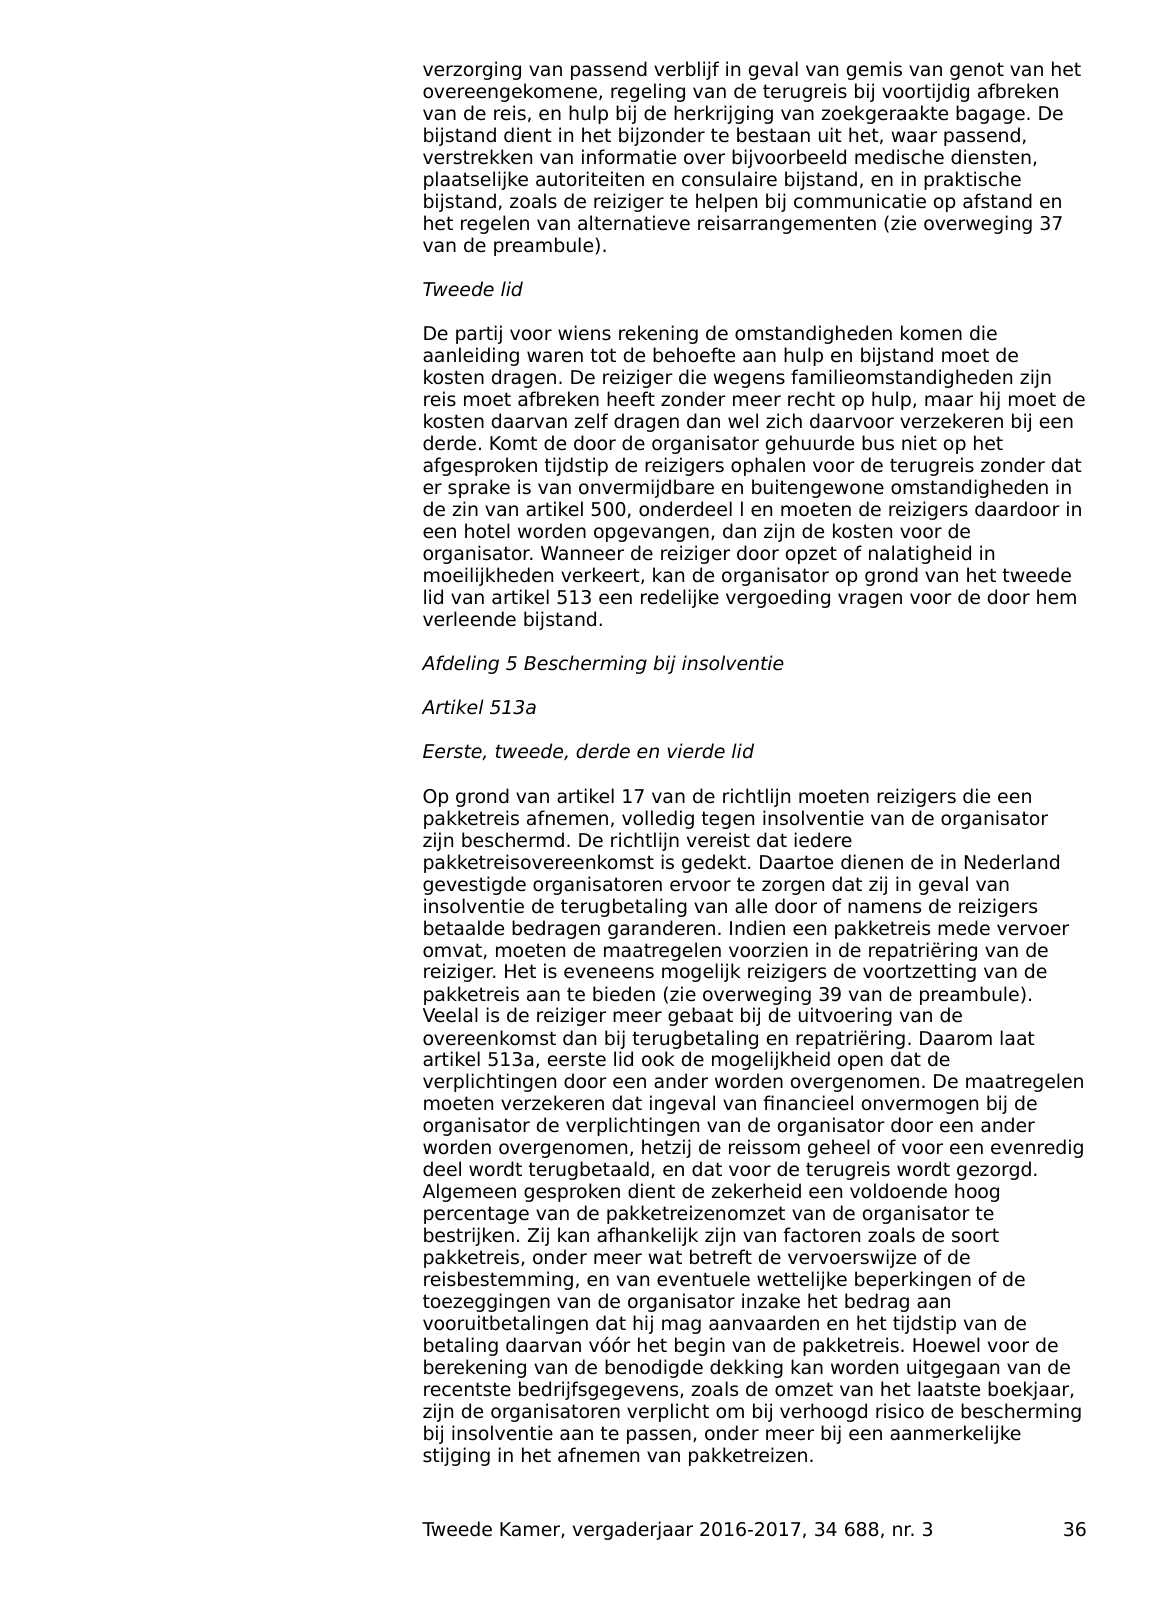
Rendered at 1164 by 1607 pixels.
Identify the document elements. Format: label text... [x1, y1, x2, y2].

text verzorging van passend verblijf in geval van gemis van genot van het overeengekomene, regeling van de terugreis bij voortijdig afbreken van de reis, en hulp bij de herkrijging van zoekgeraakte bagage. De bijstand dient in het bijzonder te bestaan uit het, waar passend, verstrekken van informatie over bijvoorbeeld medische diensten, plaatselijke autoriteiten en consulaire bijstand, en in praktische bijstand, zoals de reiziger te helpen bij communicatie op afstand en het regelen van alternatieve reisarrangementen (zie overweging 37 van de preambule). [422, 59, 1087, 257]
text Op grond van artikel 17 van de richtlijn moeten reizigers die een pakketreis afnemen, volledig tegen insolventie van de organisator zijn beschermd. De richtlijn vereist dat iedere pakketreisovereenkomst is gedekt. Daartoe dienen de in Nederland gevestigde organisatoren ervoor te zorgen dat zij in geval van insolventie de terugbetaling van alle door of namens de reizigers betaalde bedragen garanderen. Indien een pakketreis mede vervoer omvat, moeten de maatregelen voorzien in de repatriëring van de reiziger. Het is eveneens mogelijk reizigers de voortzetting van de pakketreis aan te bieden (zie overweging 39 van de preambule). Veelal is de reiziger meer gebaat bij de uitvoering van de overeenkomst dan bij terugbetaling en repatriëring. Daarom laat artikel 513a, eerste lid ook de mogelijkheid open dat de verplichtingen door een ander worden overgenomen. De maatregelen moeten verzekeren dat ingeval van financieel onvermogen bij de organisator de verplichtingen van de organisator door een ander worden overgenomen, hetzij de reissom geheel of voor een evenredig deel wordt terugbetaald, en dat voor de terugreis wordt gezorgd. [422, 786, 1087, 1181]
text Algemeen gesproken dient de zekerheid een voldoende hoog percentage van de pakketreizenomzet van de organisator te bestrijken. Zij kan afhankelijk zijn van factoren zoals de soort pakketreis, onder meer wat betreft de vervoerswijze of de reisbestemming, en van eventuele wettelijke beperkingen of de toezeggingen van de organisator inzake het bedrag aan vooruitbetalingen dat hij mag aanvaarden en het tijdstip van de betaling daarvan vóór het begin van de pakketreis. Hoewel voor de berekening van de benodigde dekking kan worden uitgegaan van de recentste bedrijfsgegevens, zoals de omzet van het laatste boekjaar, zijn de organisatoren verplicht om bij verhoogd risico de bescherming bij insolventie aan te passen, onder meer bij een aanmerkelijke stijging in het afnemen van pakketreizen. [422, 1181, 1087, 1467]
subtitle Tweede lid [422, 279, 1087, 301]
subtitle Afdeling 5 Bescherming bij insolventie [422, 653, 1087, 675]
text De partij voor wiens rekening de omstandigheden komen die aanleiding waren tot de behoefte aan hulp en bijstand moet de kosten dragen. De reiziger die wegens familieomstandigheden zijn reis moet afbreken heeft zonder meer recht op hulp, maar hij moet de kosten daarvan zelf dragen dan wel zich daarvoor verzekeren bij een derde. Komt de door de organisator gehuurde bus niet op het afgesproken tijdstip de reizigers ophalen voor de terugreis zonder dat er sprake is van onvermijdbare en buitengewone omstandigheden in de zin van artikel 500, onderdeel l en moeten de reizigers daardoor in een hotel worden opgevangen, dan zijn de kosten voor de organisator. Wanneer de reiziger door opzet of nalatigheid in moeilijkheden verkeert, kan de organisator op grond van het tweede lid van artikel 513 een redelijke vergoeding vragen voor de door hem verleende bijstand. [422, 323, 1087, 631]
subtitle Eerste, tweede, derde en vierde lid [422, 741, 1087, 763]
subtitle Artikel 513a [422, 697, 1087, 719]
